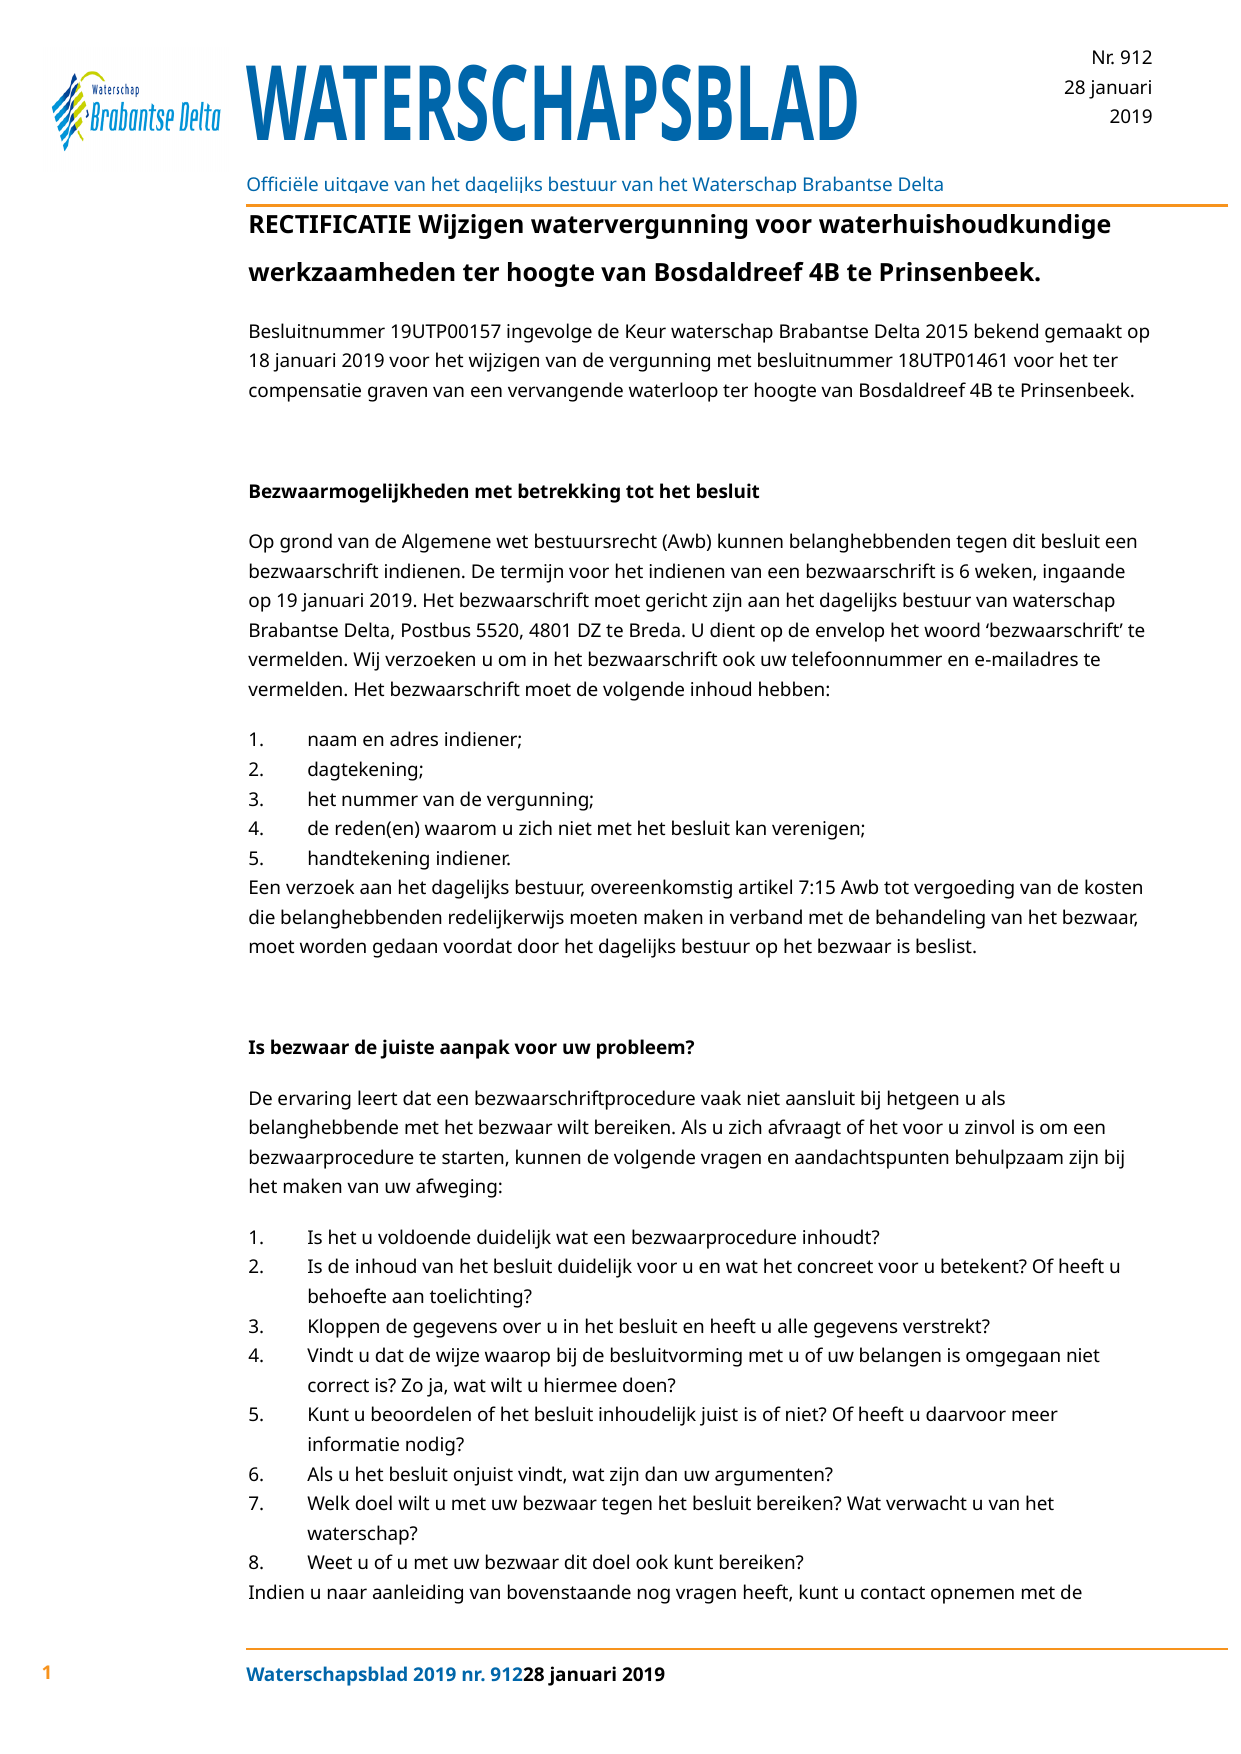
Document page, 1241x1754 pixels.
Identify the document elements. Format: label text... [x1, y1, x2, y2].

list Kunt u beoordelen of het besluit inhoudelijk juist is of niet? Of heeft u daarvoor meer informatie nodig? [248, 1402, 1152, 1457]
list Kloppen de gegevens over u in het besluit en heeft u alle gegevens verstrekt? [248, 1313, 1152, 1339]
list Welk doel wilt u met uw bezwaar tegen het besluit bereiken? Wat verwacht u van het waterschap? [248, 1490, 1152, 1546]
picture [41, 47, 231, 172]
list Is het u voldoende duidelijk wat een bezwaarprocedure inhoudt? [248, 1224, 1152, 1250]
list de reden(en) waarom u zich niet met het besluit kan verenigen; [248, 815, 1152, 841]
text Op grond van de Algemene wet bestuursrecht (Awb) kunnen belanghebbenden tegen dit besluit een bezwaarschrift indienen. De termijn voor het indienen van een bezwaarschrift is 6 weken, ingaande op 19 januari 2019. Het bezwaarschrift moet gericht zijn aan het dagelijks bestuur van waterschap Brabantse Delta, Postbus 5520, 4801 DZ te Breda. U dient op de envelop het woord ‘bezwaarschrift’ te vermelden. Wij verzoeken u om in het bezwaarschrift ook uw telefoonnummer en e‑mailadres te vermelden. Het bezwaarschrift moet de volgende inhoud hebben: [248, 528, 1152, 702]
text Besluitnummer 19UTP00157 ingevolge de Keur waterschap Brabantse Delta 2015 bekend gemaakt op 18 januari 2019 voor het wijzigen van de vergunning met besluitnummer 18UTP01461 voor het ter compensatie graven van een vervangende waterloop ter hoogte van Bosdaldreef 4B te Prinsenbeek. [248, 318, 1152, 403]
text Is bezwaar de juiste aanpak voor uw probleem? [248, 1034, 1152, 1060]
list Is de inhoud van het besluit duidelijk voor u en wat het concreet voor u betekent? Of heeft u behoefte aan toelichting? [248, 1254, 1152, 1309]
list Als u het besluit onjuist vindt, wat zijn dan uw argumenten? [248, 1461, 1152, 1487]
list dagtekening; [248, 756, 1152, 782]
list Weet u of u met uw bezwaar dit doel ook kunt bereiken? [248, 1549, 1152, 1575]
text RECTIFICATIE Wijzigen watervergunning voor waterhuishoudkundige werkzaamheden ter hoogte van Bosdaldreef 4B te Prinsenbeek. [248, 207, 1152, 288]
text Een verzoek aan het dagelijks bestuur, overeenkomstig artikel 7:15 Awb tot vergoeding van de kosten die belanghebbenden redelijkerwijs moeten maken in verband met de behandeling van het bezwaar, moet worden gedaan voordat door het dagelijks bestuur op het bezwaar is beslist. [248, 874, 1152, 959]
text De ervaring leert dat een bezwaarschriftprocedure vaak niet aansluit bij hetgeen u als belanghebbende met het bezwaar wilt bereiken. Als u zich afvraagt of het voor u zinvol is om een bezwaarprocedure te starten, kunnen de volgende vragen en aandachtspunten behulpzaam zijn bij het maken van uw afweging: [248, 1085, 1152, 1199]
text Indien u naar aanleiding van bovenstaande nog vragen heeft, kunt u contact opnemen met de [248, 1579, 1152, 1605]
list handtekening indiener. [248, 845, 1152, 871]
list Vindt u dat de wijze waarop bij de besluitvorming met u of uw belangen is omgegaan niet correct is? Zo ja, wat wilt u hiermee doen? [248, 1342, 1152, 1398]
list het nummer van de vergunning; [248, 786, 1152, 812]
text Bezwaarmogelijkheden met betrekking tot het besluit [248, 478, 1152, 504]
list naam en adres indiener; [248, 727, 1152, 752]
